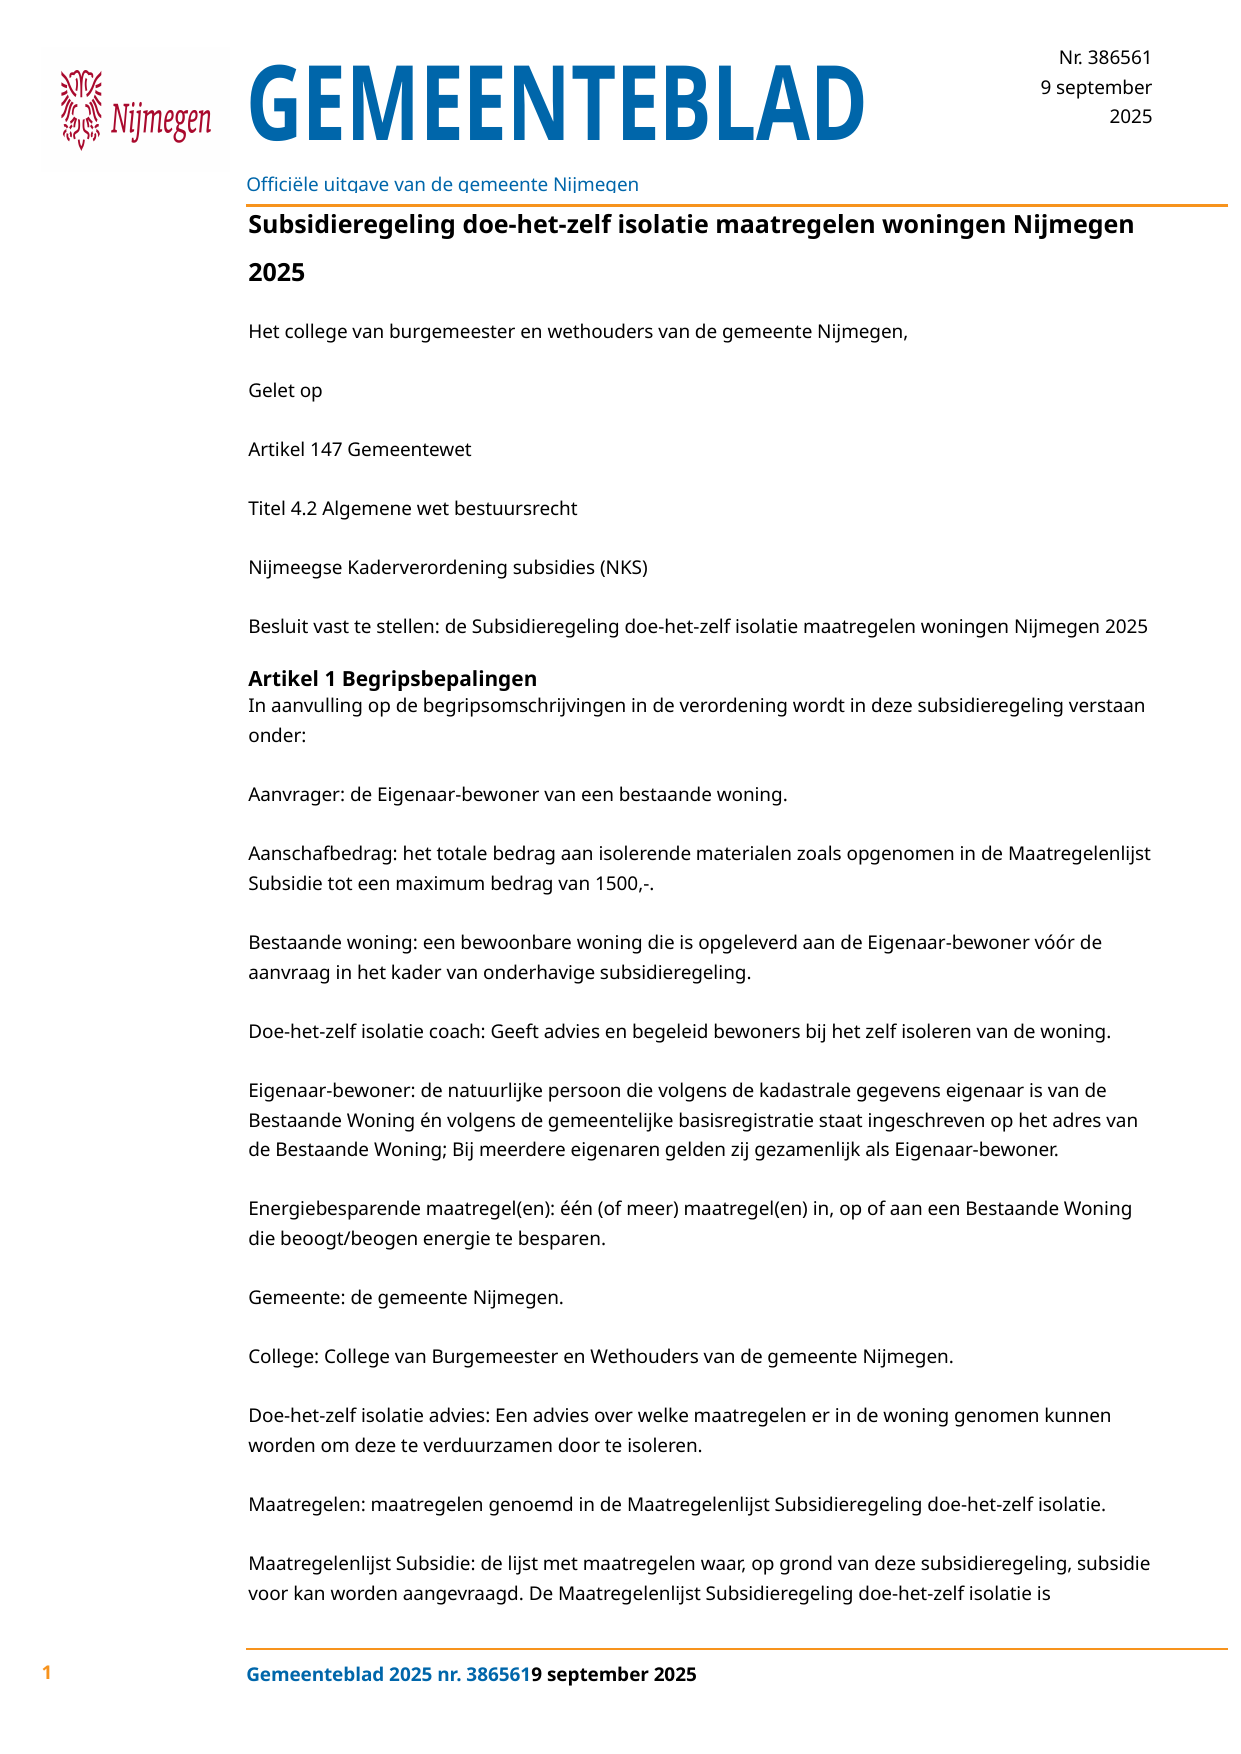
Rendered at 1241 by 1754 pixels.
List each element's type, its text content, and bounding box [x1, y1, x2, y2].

text Het college van burgemeester en wethouders van de gemeente Nijmegen, [248, 318, 1152, 344]
text Aanschafbedrag: het totale bedrag aan isolerende materialen zoals opgenomen in de Maatregelenlijst Subsidie tot een maximum bedrag van 1500,-. [248, 841, 1152, 896]
text Maatregelenlijst Subsidie: de lijst met maatregelen waar, op grond van deze subsidieregeling, subsidie voor kan worden aangevraagd. De Maatregelenlijst Subsidieregeling doe-het-zelf isolatie is [248, 1551, 1152, 1606]
text Nijmeegse Kaderverordening subsidies (NKS) [248, 554, 1152, 580]
text Gelet op [248, 377, 1152, 403]
text In aanvulling op de begripsomschrijvingen in de verordening wordt in deze subsidieregeling verstaan onder: [248, 693, 1152, 748]
text Energiebesparende maatregel(en): één (of meer) maatregel(en) in, op of aan een Bestaande Woning die beoogt/beogen energie te besparen. [248, 1196, 1152, 1251]
text College: College van Burgemeester en Wethouders van de gemeente Nijmegen. [248, 1343, 1152, 1369]
text Artikel 1 Begripsbepalingen [248, 664, 1152, 693]
text Eigenaar-bewoner: de natuurlijke persoon die volgens de kadastrale gegevens eigenaar is van de Bestaande Woning én volgens de gemeentelijke basisregistratie staat ingeschreven op het adres van de Bestaande Woning; Bij meerdere eigenaren gelden zij gezamenlijk als Eigenaar-bewoner. [248, 1077, 1152, 1162]
text Doe-het-zelf isolatie coach: Geeft advies en begeleid bewoners bij het zelf isoleren van de woning. [248, 1018, 1152, 1044]
text Maatregelen: maatregelen genoemd in de Maatregelenlijst Subsidieregeling doe-het-zelf isolatie. [248, 1491, 1152, 1517]
picture [41, 47, 231, 172]
text Titel 4.2 Algemene wet bestuursrecht [248, 495, 1152, 521]
text Besluit vast te stellen: de Subsidieregeling doe-het-zelf isolatie maatregelen woningen Nijmegen 2025 [248, 614, 1152, 639]
text Subsidieregeling doe-het-zelf isolatie maatregelen woningen Nijmegen 2025 [248, 207, 1152, 288]
text Aanvrager: de Eigenaar-bewoner van een bestaande woning. [248, 781, 1152, 807]
text Artikel 147 Gemeentewet [248, 436, 1152, 462]
text Bestaande woning: een bewoonbare woning die is opgeleverd aan de Eigenaar-bewoner vóór de aanvraag in het kader van onderhavige subsidieregeling. [248, 929, 1152, 984]
text Gemeente: de gemeente Nijmegen. [248, 1284, 1152, 1310]
text Doe-het-zelf isolatie advies: Een advies over welke maatregelen er in de woning genomen kunnen worden om deze te verduurzamen door te isoleren. [248, 1403, 1152, 1458]
